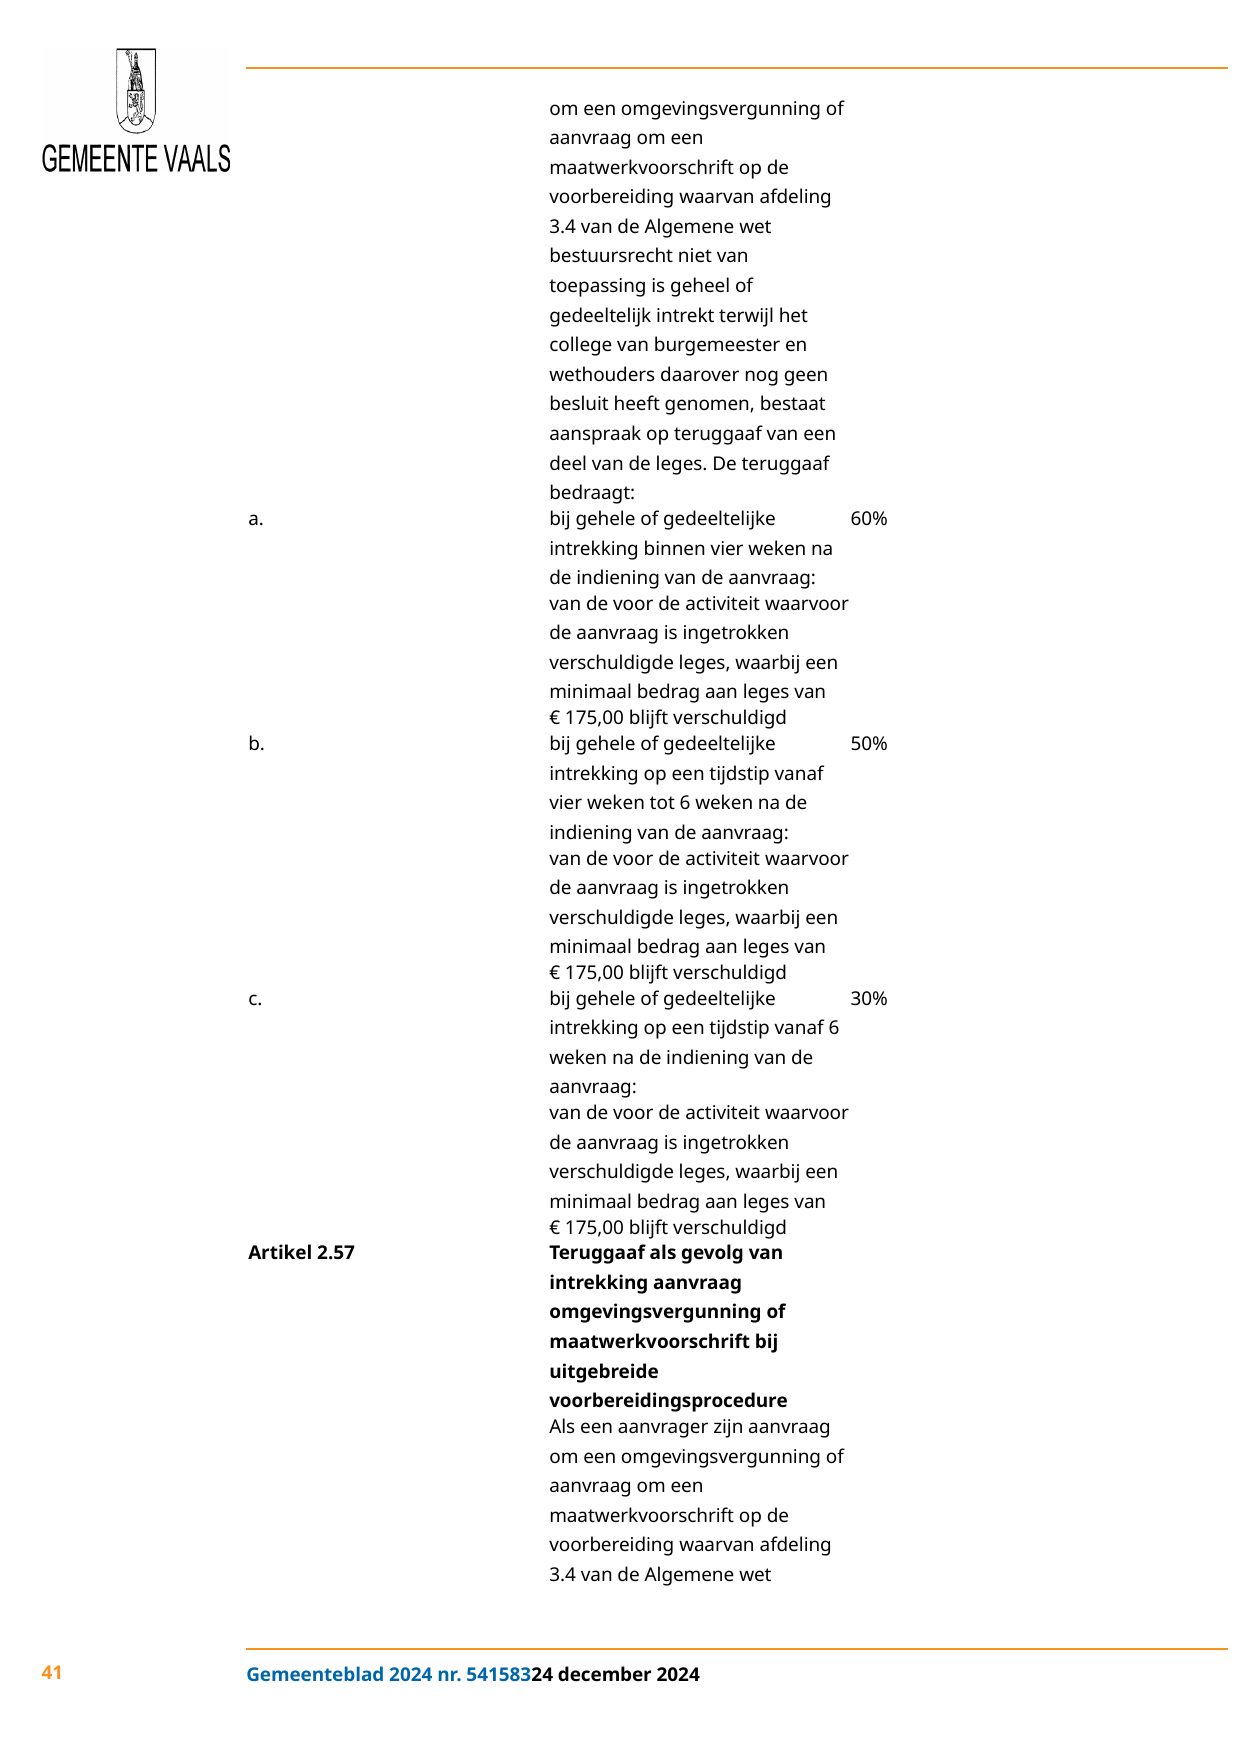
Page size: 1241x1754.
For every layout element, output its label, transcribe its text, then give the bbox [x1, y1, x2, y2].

table_cell bij gehele of gedeeltelijke intrekking op een tijdstip vanaf 6 weken na de indiening van de aanvraag: [549, 985, 850, 1099]
table_cell [248, 959, 549, 985]
table_cell 50% [850, 730, 1152, 845]
table_cell [248, 590, 549, 704]
table_cell Teruggaaf als gevolg van intrekking aanvraag omgevingsvergunning of maatwerkvoorschrift bij uitgebreide voorbereidingsprocedure [549, 1240, 850, 1413]
table_cell a. [248, 505, 549, 590]
table_cell [850, 959, 1152, 985]
table_cell [850, 1240, 1152, 1413]
table_cell [248, 705, 549, 730]
table_cell [850, 845, 1152, 959]
table_cell bij gehele of gedeeltelijke intrekking op een tijdstip vanaf vier weken tot 6 weken na de indiening van de aanvraag: [549, 730, 850, 845]
table_cell om een omgevingsvergunning of aanvraag om een maatwerkvoorschrift op de voorbereiding waarvan afdeling 3.4 van de Algemene wet bestuursrecht niet van toepassing is geheel of gedeeltelijk intrekt terwijl het college van burgemeester en wethouders daarover nog geen besluit heeft genomen, bestaat aanspraak op teruggaaf van een deel van de leges. De teruggaaf bedraagt: [549, 95, 850, 505]
table_cell Artikel 2.57 [248, 1240, 549, 1413]
table_cell Als een aanvrager zijn aanvraag om een omgevingsvergunning of aanvraag om een maatwerkvoorschrift op de voorbereiding waarvan afdeling 3.4 van de Algemene wet [549, 1413, 850, 1587]
table_cell van de voor de activiteit waarvoor de aanvraag is ingetrokken verschuldigde leges, waarbij een minimaal bedrag aan leges van [549, 845, 850, 959]
table_cell [850, 705, 1152, 730]
table_cell van de voor de activiteit waarvoor de aanvraag is ingetrokken verschuldigde leges, waarbij een minimaal bedrag aan leges van [549, 590, 850, 704]
picture [41, 47, 231, 172]
table_cell € 175,00 blijft verschuldigd [549, 959, 850, 985]
table_cell bij gehele of gedeeltelijke intrekking binnen vier weken na de indiening van de aanvraag: [549, 505, 850, 590]
table_cell [850, 1099, 1152, 1214]
table_cell [248, 845, 549, 959]
table_cell [850, 590, 1152, 704]
table_cell [850, 1413, 1152, 1587]
table_cell [850, 95, 1152, 505]
table_cell c. [248, 985, 549, 1099]
table_cell 60% [850, 505, 1152, 590]
table_cell b. [248, 730, 549, 845]
table_cell [248, 1214, 549, 1239]
table_cell € 175,00 blijft verschuldigd [549, 1214, 850, 1239]
table_cell [248, 95, 549, 505]
table_cell 30% [850, 985, 1152, 1099]
table_cell [248, 1099, 549, 1214]
table_cell [248, 1413, 549, 1587]
table_cell € 175,00 blijft verschuldigd [549, 705, 850, 730]
table_cell [850, 1214, 1152, 1239]
table_cell van de voor de activiteit waarvoor de aanvraag is ingetrokken verschuldigde leges, waarbij een minimaal bedrag aan leges van [549, 1099, 850, 1214]
